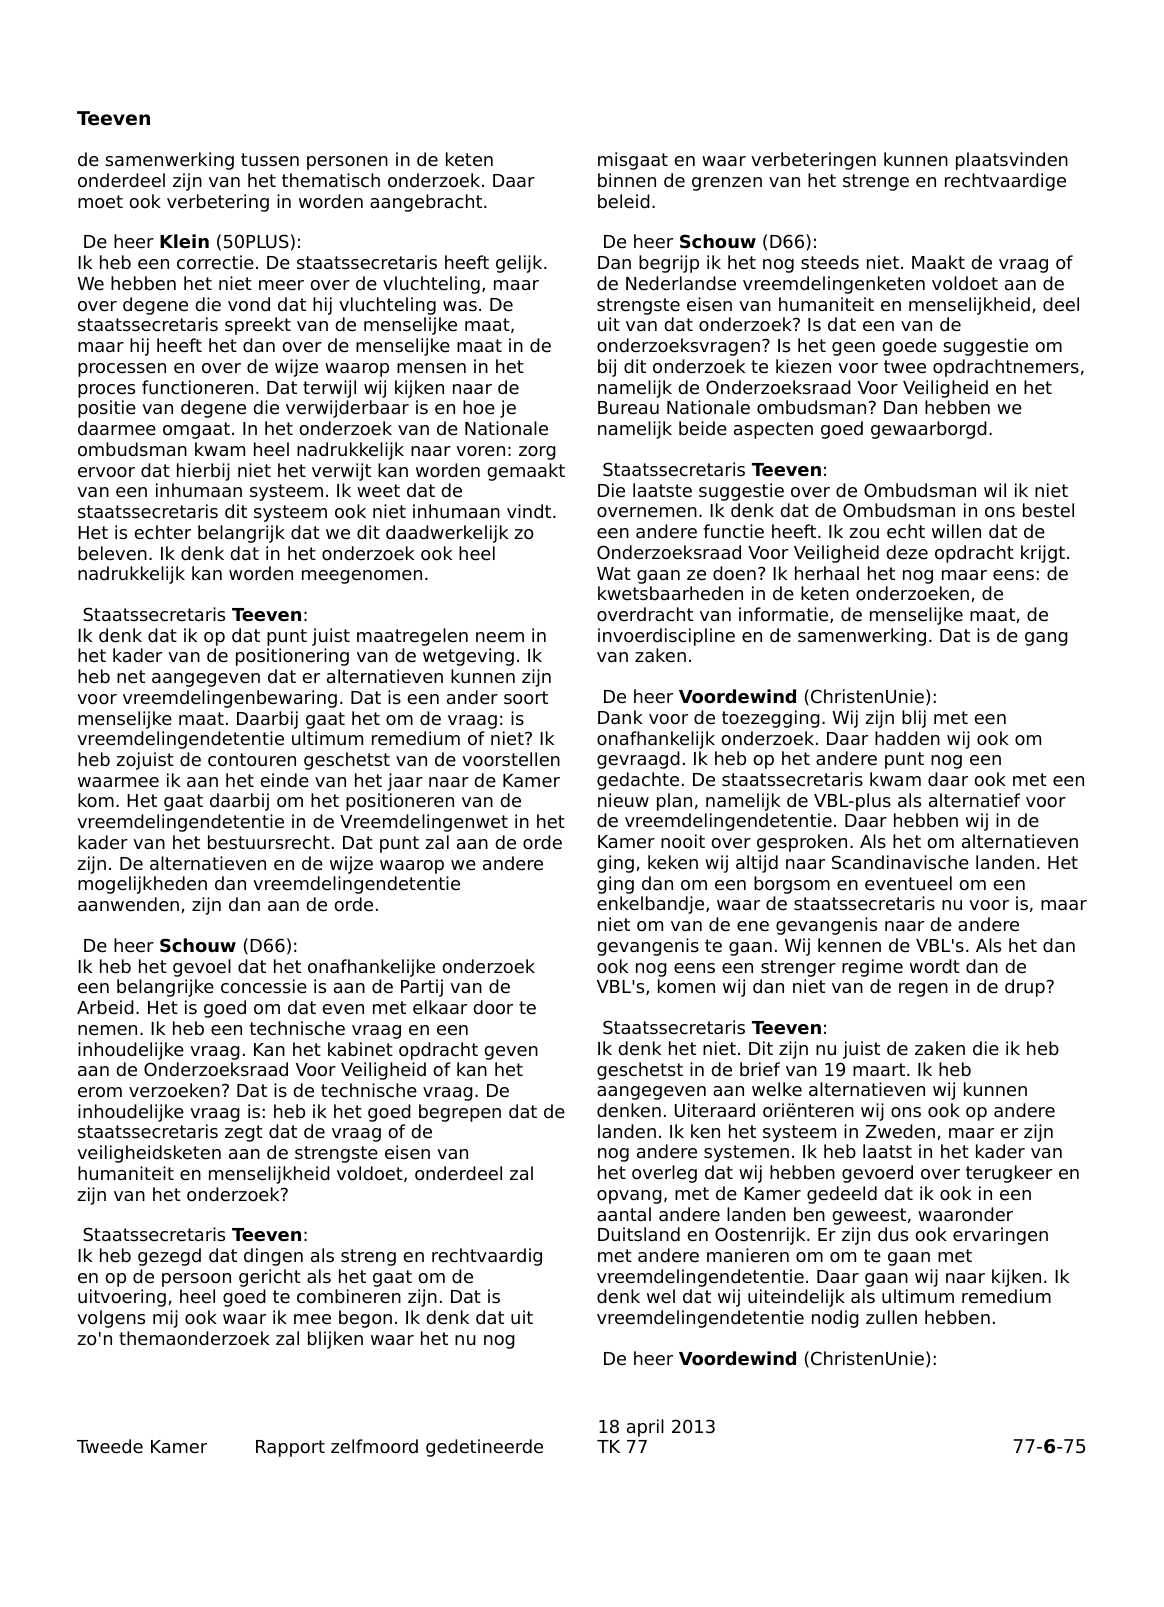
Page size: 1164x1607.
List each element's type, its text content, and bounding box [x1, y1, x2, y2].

text De heer Klein (50PLUS): [77, 232, 567, 253]
text Ik denk dat ik op dat punt juist maatregelen neem in het kader van de positionering van de wetgeving. Ik heb net aangegeven dat er alternatieven kunnen zijn voor vreemdelingenbewaring. Dat is een ander soort menselijke maat. Daarbij gaat het om de vraag: is vreemdelingendetentie ultimum remedium of niet? Ik heb zojuist de contouren geschetst van de voorstellen waarmee ik aan het einde van het jaar naar de Kamer kom. Het gaat daarbij om het positioneren van de vreemdelingendetentie in de Vreemdelingenwet in het kader van het bestuursrecht. Dat punt zal aan de orde zijn. De alternatieven en de wijze waarop we andere mogelijkheden dan vreemdelingendetentie aanwenden, zijn dan aan de orde. [77, 626, 567, 916]
text Staatssecretaris Teeven: [77, 1225, 567, 1246]
text Die laatste suggestie over de Ombudsman wil ik niet overnemen. Ik denk dat de Ombudsman in ons bestel een andere functie heeft. Ik zou echt willen dat de Onderzoeksraad Voor Veiligheid deze opdracht krijgt. Wat gaan ze doen? Ik herhaal het nog maar eens: de kwetsbaarheden in de keten onderzoeken, de overdracht van informatie, de menselijke maat, de invoerdiscipline en de samenwerking. Dat is de gang van zaken. [596, 480, 1087, 667]
text De heer Schouw (D66): [77, 936, 567, 956]
text De heer Schouw (D66): [596, 232, 1087, 253]
text De heer Voordewind (ChristenUnie): [596, 1349, 1087, 1369]
text Ik denk het niet. Dit zijn nu juist de zaken die ik heb geschetst in de brief van 19 maart. Ik heb aangegeven aan welke alternatieven wij kunnen denken. Uiteraard oriënteren wij ons ook op andere landen. Ik ken het systeem in Zweden, maar er zijn nog andere systemen. Ik heb laatst in het kader van het overleg dat wij hebben gevoerd over terugkeer en opvang, met de Kamer gedeeld dat ik ook in een aantal andere landen ben geweest, waaronder Duitsland en Oostenrijk. Er zijn dus ook ervaringen met andere manieren om om te gaan met vreemdelingendetentie. Daar gaan wij naar kijken. Ik denk wel dat wij uiteindelijk als ultimum remedium vreemdelingendetentie nodig zullen hebben. [596, 1039, 1087, 1329]
text de samenwerking tussen personen in de keten onderdeel zijn van het thematisch onderzoek. Daar moet ook verbetering in worden aangebracht. [77, 150, 567, 212]
text Staatssecretaris Teeven: [596, 1018, 1087, 1039]
text Ik heb het gevoel dat het onafhankelijke onderzoek een belangrijke concessie is aan de Partij van de Arbeid. Het is goed om dat even met elkaar door te nemen. Ik heb een technische vraag en een inhoudelijke vraag. Kan het kabinet opdracht geven aan de Onderzoeksraad Voor Veiligheid of kan het erom verzoeken? Dat is de technische vraag. De inhoudelijke vraag is: heb ik het goed begrepen dat de staatssecretaris zegt dat de vraag of de veiligheidsketen aan de strengste eisen van humaniteit en menselijkheid voldoet, onderdeel zal zijn van het onderzoek? [77, 956, 567, 1205]
text Ik heb gezegd dat dingen als streng en rechtvaardig en op de persoon gericht als het gaat om de uitvoering, heel goed te combineren zijn. Dat is volgens mij ook waar ik mee begon. Ik denk dat uit zo'n themaonderzoek zal blijken waar het nu nog [77, 1246, 567, 1349]
text Dan begrijp ik het nog steeds niet. Maakt de vraag of de Nederlandse vreemdelingenketen voldoet aan de strengste eisen van humaniteit en menselijkheid, deel uit van dat onderzoek? Is dat een van de onderzoeksvragen? Is het geen goede suggestie om bij dit onderzoek te kiezen voor twee opdrachtnemers, namelijk de Onderzoeksraad Voor Veiligheid en het Bureau Nationale ombudsman? Dan hebben we namelijk beide aspecten goed gewaarborgd. [596, 253, 1087, 440]
text misgaat en waar verbeteringen kunnen plaatsvinden binnen de grenzen van het strenge en rechtvaardige beleid. [596, 150, 1087, 212]
text De heer Voordewind (ChristenUnie): [596, 687, 1087, 708]
text Staatssecretaris Teeven: [77, 605, 567, 626]
text Ik heb een correctie. De staatssecretaris heeft gelijk. We hebben het niet meer over de vluchteling, maar over degene die vond dat hij vluchteling was. De staatssecretaris spreekt van de menselijke maat, maar hij heeft het dan over de menselijke maat in de processen en over de wijze waarop mensen in het proces functioneren. Dat terwijl wij kijken naar de positie van degene die verwijderbaar is en hoe je daarmee omgaat. In het onderzoek van de Nationale ombudsman kwam heel nadrukkelijk naar voren: zorg ervoor dat hierbij niet het verwijt kan worden gemaakt van een inhumaan systeem. Ik weet dat de staatssecretaris dit systeem ook niet inhumaan vindt. Het is echter belangrijk dat we dit daadwerkelijk zo beleven. Ik denk dat in het onderzoek ook heel nadrukkelijk kan worden meegenomen. [77, 253, 567, 585]
text Staatssecretaris Teeven: [596, 460, 1087, 480]
text Dank voor de toezegging. Wij zijn blij met een onafhankelijk onderzoek. Daar hadden wij ook om gevraagd. Ik heb op het andere punt nog een gedachte. De staatssecretaris kwam daar ook met een nieuw plan, namelijk de VBL-plus als alternatief voor de vreemdelingendetentie. Daar hebben wij in de Kamer nooit over gesproken. Als het om alternatieven ging, keken wij altijd naar Scandinavische landen. Het ging dan om een borgsom en eventueel om een enkelbandje, waar de staatssecretaris nu voor is, maar niet om van de ene gevangenis naar de andere gevangenis te gaan. Wij kennen de VBL's. Als het dan ook nog eens een strenger regime wordt dan de VBL's, komen wij dan niet van de regen in de drup? [596, 708, 1087, 998]
